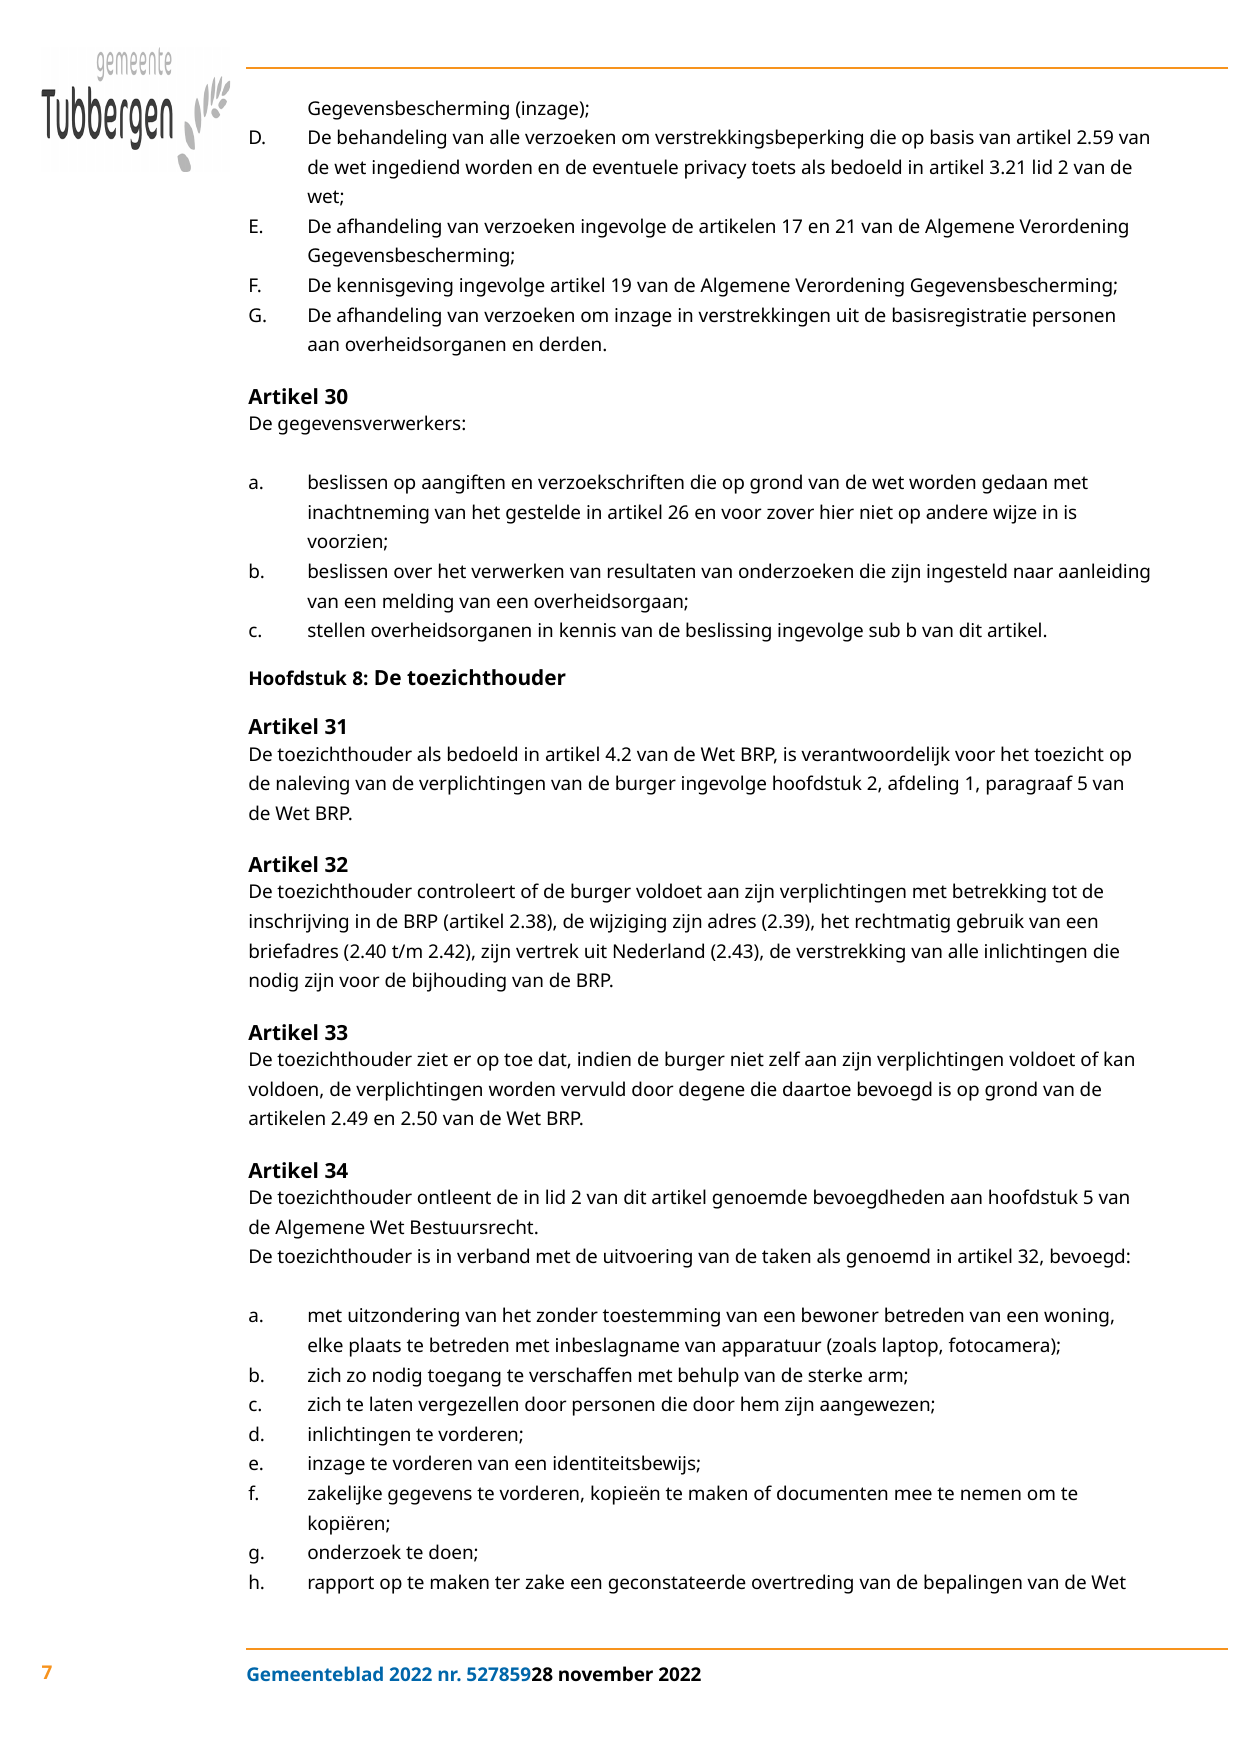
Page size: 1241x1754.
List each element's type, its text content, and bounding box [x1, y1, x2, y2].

text Artikel 30 [248, 382, 1152, 410]
text De toezichthouder als bedoeld in artikel 4.2 van de Wet BRP, is verantwoordelijk voor het toezicht op de naleving van de verplichtingen van de burger ingevolge hoofdstuk 2, afdeling 1, paragraaf 5 van de Wet BRP. [248, 741, 1152, 826]
text Hoofdstuk 8: De toezichthouder [248, 663, 1152, 691]
list De afhandeling van verzoeken ingevolge de artikelen 17 en 21 van de Algemene Verordening Gegevensbescherming; [248, 213, 1152, 268]
list inlichtingen te vorderen; [248, 1421, 1152, 1447]
list Gegevensbescherming (inzage); [248, 95, 1152, 121]
list met uitzondering van het zonder toestemming van een bewoner betreden van een woning, elke plaats te betreden met inbeslagname van apparatuur (zoals laptop, fotocamera); [248, 1303, 1152, 1358]
list beslissen over het verwerken van resultaten van onderzoeken die zijn ingesteld naar aanleiding van een melding van een overheidsorgaan; [248, 558, 1152, 613]
text De toezichthouder controleert of de burger voldoet aan zijn verplichtingen met betrekking tot de inschrijving in de BRP (artikel 2.38), de wijziging zijn adres (2.39), het rechtmatig gebruik van een briefadres (2.40 t/m 2.42), zijn vertrek uit Nederland (2.43), de verstrekking van alle inlichtingen die nodig zijn voor de bijhouding van de BRP. [248, 879, 1152, 993]
list zich zo nodig toegang te verschaffen met behulp van de sterke arm; [248, 1362, 1152, 1388]
list onderzoek te doen; [248, 1539, 1152, 1565]
text Artikel 31 [248, 712, 1152, 741]
list De afhandeling van verzoeken om inzage in verstrekkingen uit de basisregistratie personen aan overheidsorganen en derden. [248, 302, 1152, 357]
text De toezichthouder ziet er op toe dat, indien de burger niet zelf aan zijn verplichtingen voldoet of kan voldoen, de verplichtingen worden vervuld door degene die daartoe bevoegd is op grond van de artikelen 2.49 en 2.50 van de Wet BRP. [248, 1046, 1152, 1131]
list beslissen op aangiften en verzoekschriften die op grond van de wet worden gedaan met inachtneming van het gestelde in artikel 26 en voor zover hier niet op andere wijze in is voorzien; [248, 469, 1152, 554]
list zakelijke gegevens te vorderen, kopieën te maken of documenten mee te nemen om te kopiëren; [248, 1480, 1152, 1536]
list De behandeling van alle verzoeken om verstrekkingsbeperking die op basis van artikel 2.59 van de wet ingediend worden en de eventuele privacy toets als bedoeld in artikel 3.21 lid 2 van de wet; [248, 124, 1152, 209]
text De toezichthouder ontleent de in lid 2 van dit artikel genoemde bevoegdheden aan hoofdstuk 5 van de Algemene Wet Bestuursrecht. [248, 1184, 1152, 1240]
text Artikel 32 [248, 850, 1152, 879]
list zich te laten vergezellen door personen die door hem zijn aangewezen; [248, 1391, 1152, 1417]
text De toezichthouder is in verband met de uitvoering van de taken als genoemd in artikel 32, bevoegd: [248, 1243, 1152, 1269]
list rapport op te maken ter zake een geconstateerde overtreding van de bepalingen van de Wet [248, 1569, 1152, 1595]
list stellen overheidsorganen in kennis van de beslissing ingevolge sub b van dit artikel. [248, 617, 1152, 643]
text Artikel 34 [248, 1156, 1152, 1184]
list inzage te vorderen van een identiteitsbewijs; [248, 1451, 1152, 1476]
text De gegevensverwerkers: [248, 410, 1152, 436]
list De kennisgeving ingevolge artikel 19 van de Algemene Verordening Gegevensbescherming; [248, 272, 1152, 298]
text Artikel 33 [248, 1018, 1152, 1046]
picture [41, 47, 231, 172]
